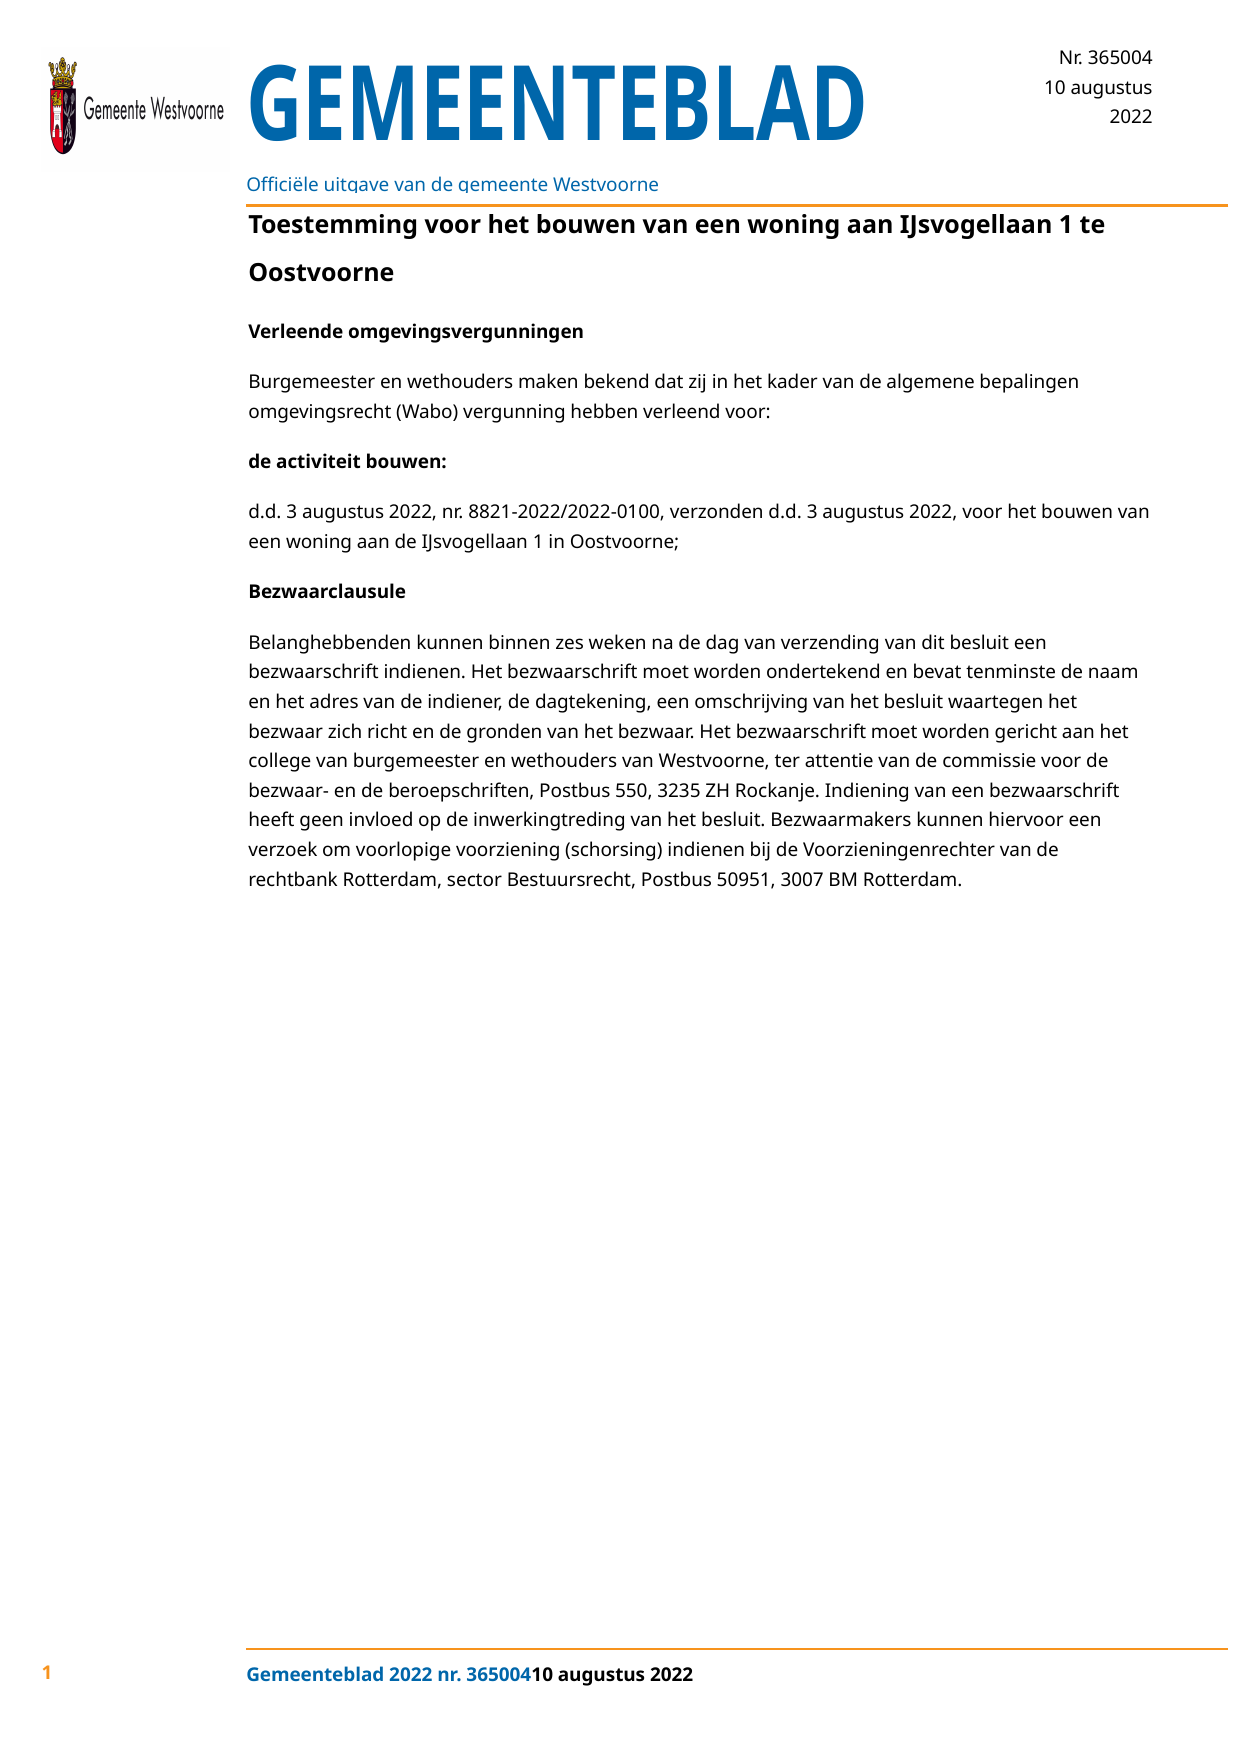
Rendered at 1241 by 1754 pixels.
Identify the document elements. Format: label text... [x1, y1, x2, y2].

text Toestemming voor het bouwen van een woning aan IJsvogellaan 1 te Oostvoorne [248, 207, 1152, 288]
text de activiteit bouwen: [248, 448, 1152, 474]
picture [41, 47, 231, 172]
text Bezwaarclausule [248, 579, 1152, 604]
text Burgemeester en wethouders maken bekend dat zij in het kader van de algemene bepalingen omgevingsrecht (Wabo) vergunning hebben verleend voor: [248, 368, 1152, 424]
text d.d. 3 augustus 2022, nr. 8821-2022/2022-0100, verzonden d.d. 3 augustus 2022, voor het bouwen van een woning aan de IJsvogellaan 1 in Oostvoorne; [248, 499, 1152, 554]
text Verleende omgevingsvergunningen [248, 318, 1152, 344]
text Belanghebbenden kunnen binnen zes weken na de dag van verzending van dit besluit een bezwaarschrift indienen. Het bezwaarschrift moet worden ondertekend en bevat tenminste de naam en het adres van de indiener, de dagtekening, een omschrijving van het besluit waartegen het bezwaar zich richt en de gronden van het bezwaar. Het bezwaarschrift moet worden gericht aan het college van burgemeester en wethouders van Westvoorne, ter attentie van de commissie voor de bezwaar- en de beroepschriften, Postbus 550, 3235 ZH Rockanje. Indiening van een bezwaarschrift heeft geen invloed op de inwerkingtreding van het besluit. Bezwaarmakers kunnen hiervoor een verzoek om voorlopige voorziening (schorsing) indienen bij de Voorzieningenrechter van de rechtbank Rotterdam, sector Bestuursrecht, Postbus 50951, 3007 BM Rotterdam. [248, 629, 1152, 892]
